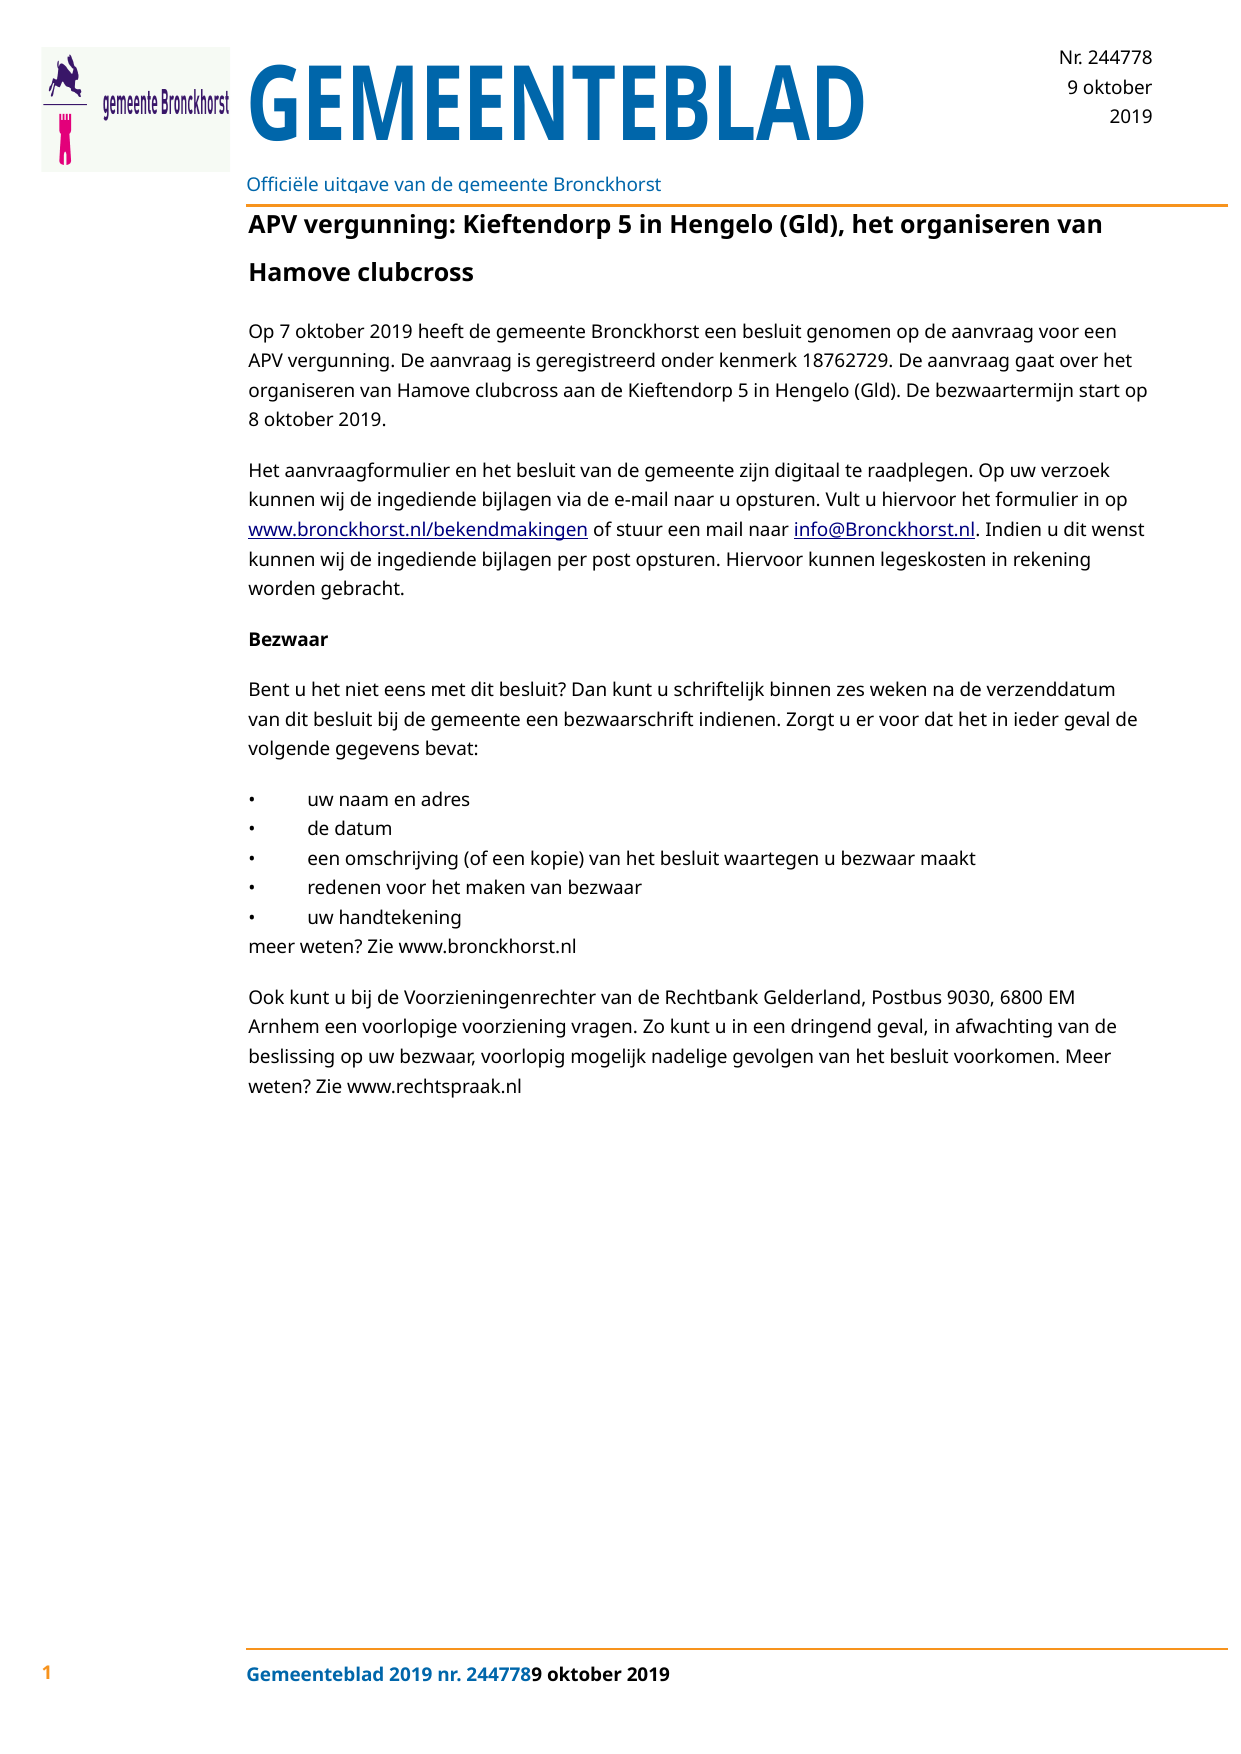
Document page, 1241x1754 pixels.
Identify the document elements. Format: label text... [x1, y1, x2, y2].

text Het aanvraagformulier en het besluit van de gemeente zijn digitaal te raadplegen. Op uw verzoek kunnen wij de ingediende bijlagen via de e-mail naar u opsturen. Vult u hiervoor het formulier in op www.bronckhorst.nl/bekendmakingen of stuur een mail naar info@Bronckhorst.nl. Indien u dit wenst kunnen wij de ingediende bijlagen per post opsturen. Hiervoor kunnen legeskosten in rekening worden gebracht. [248, 457, 1152, 601]
text Bezwaar [248, 626, 1152, 652]
list de datum [248, 815, 1152, 841]
text APV vergunning: Kieftendorp 5 in Hengelo (Gld), het organiseren van Hamove clubcross [248, 207, 1152, 288]
text Ook kunt u bij de Voorzieningenrechter van de Rechtbank Gelderland, Postbus 9030, 6800 EM Arnhem een voorlopige voorziening vragen. Zo kunt u in een dringend geval, in afwachting van de beslissing op uw bezwaar, voorlopig mogelijk nadelige gevolgen van het besluit voorkomen. Meer weten? Zie www.rechtspraak.nl [248, 984, 1152, 1099]
text Bent u het niet eens met dit besluit? Dan kunt u schriftelijk binnen zes weken na de verzenddatum van dit besluit bij de gemeente een bezwaarschrift indienen. Zorgt u er voor dat het in ieder geval de volgende gegevens bevat: [248, 676, 1152, 761]
list uw naam en adres [248, 786, 1152, 812]
text meer weten? Zie www.bronckhorst.nl [248, 934, 1152, 959]
list uw handtekening [248, 904, 1152, 930]
list redenen voor het maken van bezwaar [248, 874, 1152, 900]
picture [41, 47, 231, 172]
list een omschrijving (of een kopie) van het besluit waartegen u bezwaar maakt [248, 845, 1152, 871]
text Op 7 oktober 2019 heeft de gemeente Bronckhorst een besluit genomen op de aanvraag voor een APV vergunning. De aanvraag is geregistreerd onder kenmerk 18762729. De aanvraag gaat over het organiseren van Hamove clubcross aan de Kieftendorp 5 in Hengelo (Gld). De bezwaartermijn start op 8 oktober 2019. [248, 318, 1152, 432]
